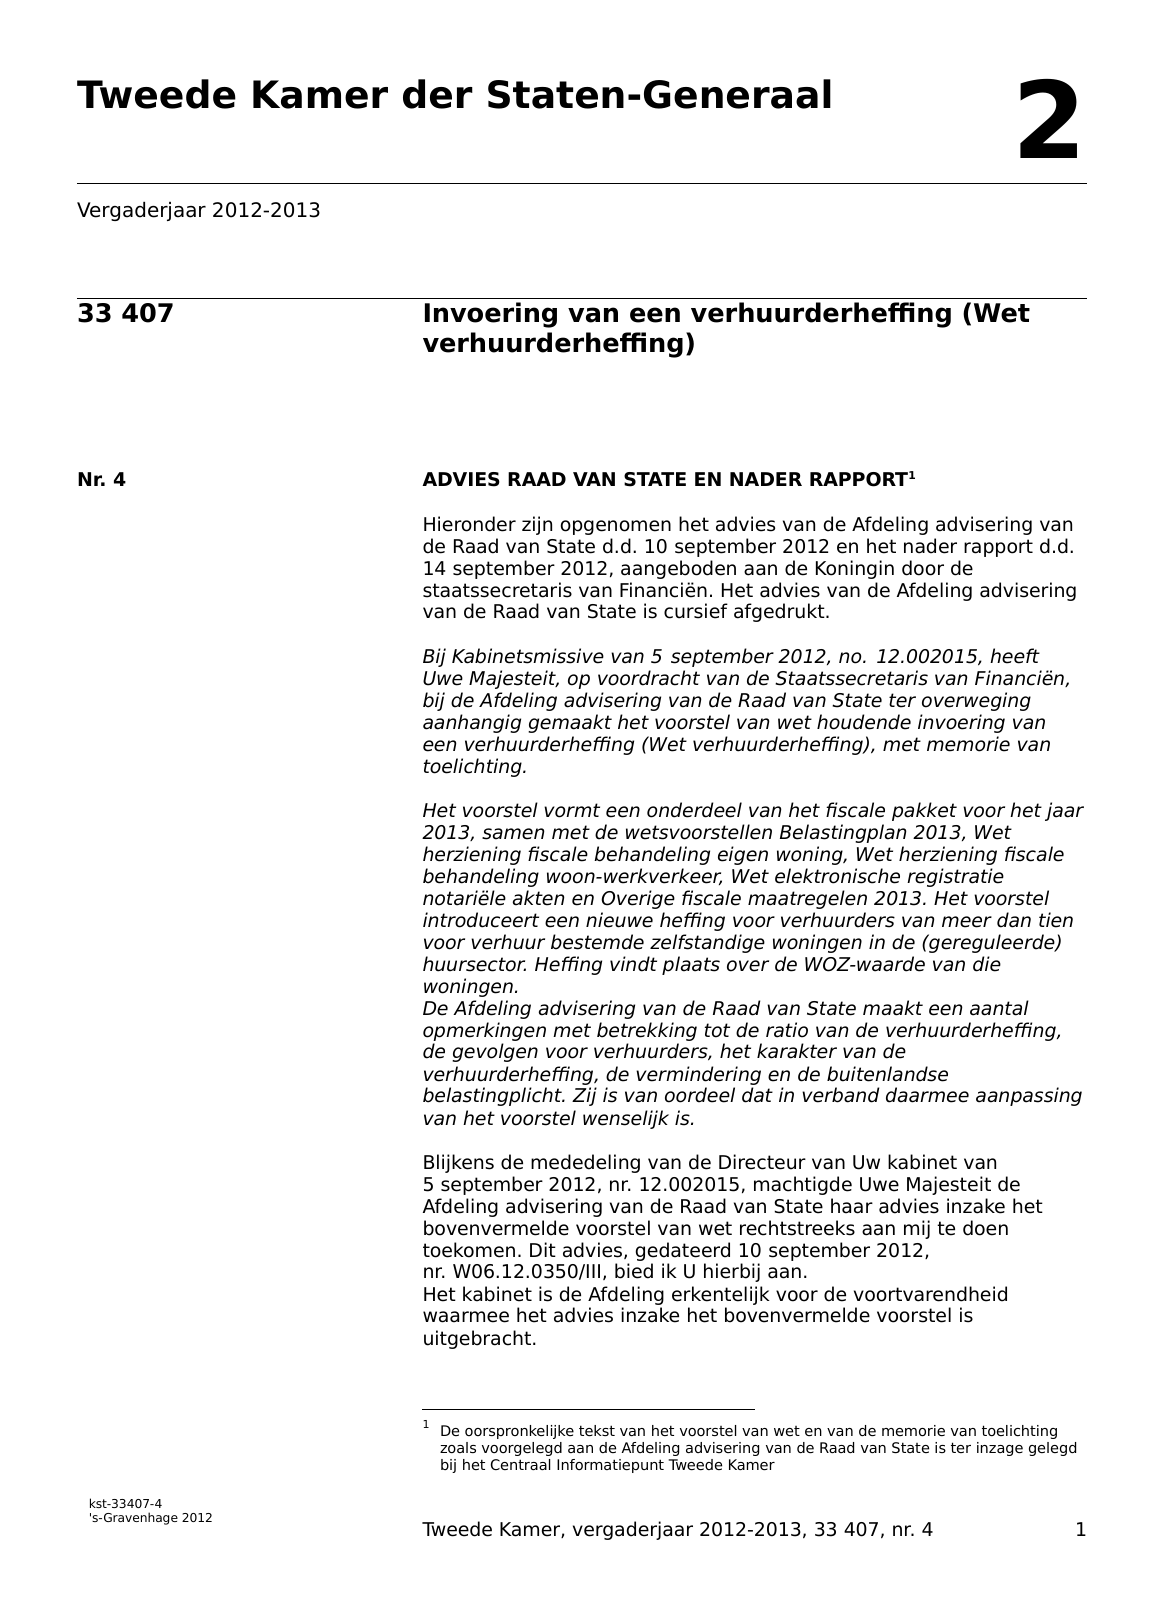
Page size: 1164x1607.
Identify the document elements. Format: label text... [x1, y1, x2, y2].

subtitle Nr. 4 ADVIES RAAD VAN STATE EN NADER RAPPORT [77, 469, 1087, 491]
text De Afdeling advisering van de Raad van State maakt een aantal opmerkingen met betrekking tot de ratio van de verhuurderheffing, de gevolgen voor verhuurders, het karakter van de verhuurderheffing, de vermindering en de buitenlandse belastingplicht. Zij is van oordeel dat in verband daarmee aanpassing van het voorstel wenselijk is. [422, 997, 1087, 1129]
text kst-33407-4 [88, 1497, 323, 1511]
text Blijkens de mededeling van de Directeur van Uw kabinet van 5 september 2012, nr. 12.002015, machtigde Uwe Majesteit de Afdeling advisering van de Raad van State haar advies inzake het bovenvermelde voorstel van wet rechtstreeks aan mij te doen toekomen. Dit advies, gedateerd 10 september 2012, nr. W06.12.0350/III, bied ik U hierbij aan. [422, 1152, 1087, 1283]
table_header 2 [886, 59, 1087, 183]
text Hieronder zijn opgenomen het advies van de Afdeling advisering van de Raad van State d.d. 10 september 2012 en het nader rapport d.d. 14 september 2012, aangeboden aan de Koningin door de staatssecretaris van Financiën. Het advies van de Afdeling advisering van de Raad van State is cursief afgedrukt. [422, 513, 1087, 623]
text Het kabinet is de Afdeling erkentelijk voor de voortvarendheid waarmee het advies inzake het bovenvermelde voorstel is uitgebracht. [422, 1283, 1087, 1349]
text De oorspronkelijke tekst van het voorstel van wet en van de memorie van toelichting zoals voorgelegd aan de Afdeling advisering van de Raad van State is ter inzage gelegd bij het Centraal Informatiepunt Tweede Kamer [422, 1418, 1087, 1474]
subtitle 33 407 Invoering van een verhuurderheffing (Wet verhuurderheffing) [77, 299, 1087, 358]
table_header Tweede Kamer der Staten-Generaal [77, 59, 886, 183]
text 's-Gravenhage 2012 [88, 1511, 323, 1525]
text Het voorstel vormt een onderdeel van het fiscale pakket voor het jaar 2013, samen met de wetsvoorstellen Belastingplan 2013, Wet herziening fiscale behandeling eigen woning, Wet herziening fiscale behandeling woon-werkverkeer, Wet elektronische registratie notariële akten en Overige fiscale maatregelen 2013. Het voorstel introduceert een nieuwe heffing voor verhuurders van meer dan tien voor verhuur bestemde zelfstandige woningen in de (gereguleerde) huursector. Heffing vindt plaats over de WOZ-waarde van die woningen. [422, 800, 1087, 997]
text Bij Kabinetsmissive van 5 september 2012, no. 12.002015, heeft Uwe Majesteit, op voordracht van de Staatssecretaris van Financiën, bij de Afdeling advisering van de Raad van State ter overweging aanhangig gemaakt het voorstel van wet houdende invoering van een verhuurderheffing (Wet verhuurderheffing), met memorie van toelichting. [422, 646, 1087, 777]
table_cell Vergaderjaar 2012-2013 [77, 184, 1087, 298]
